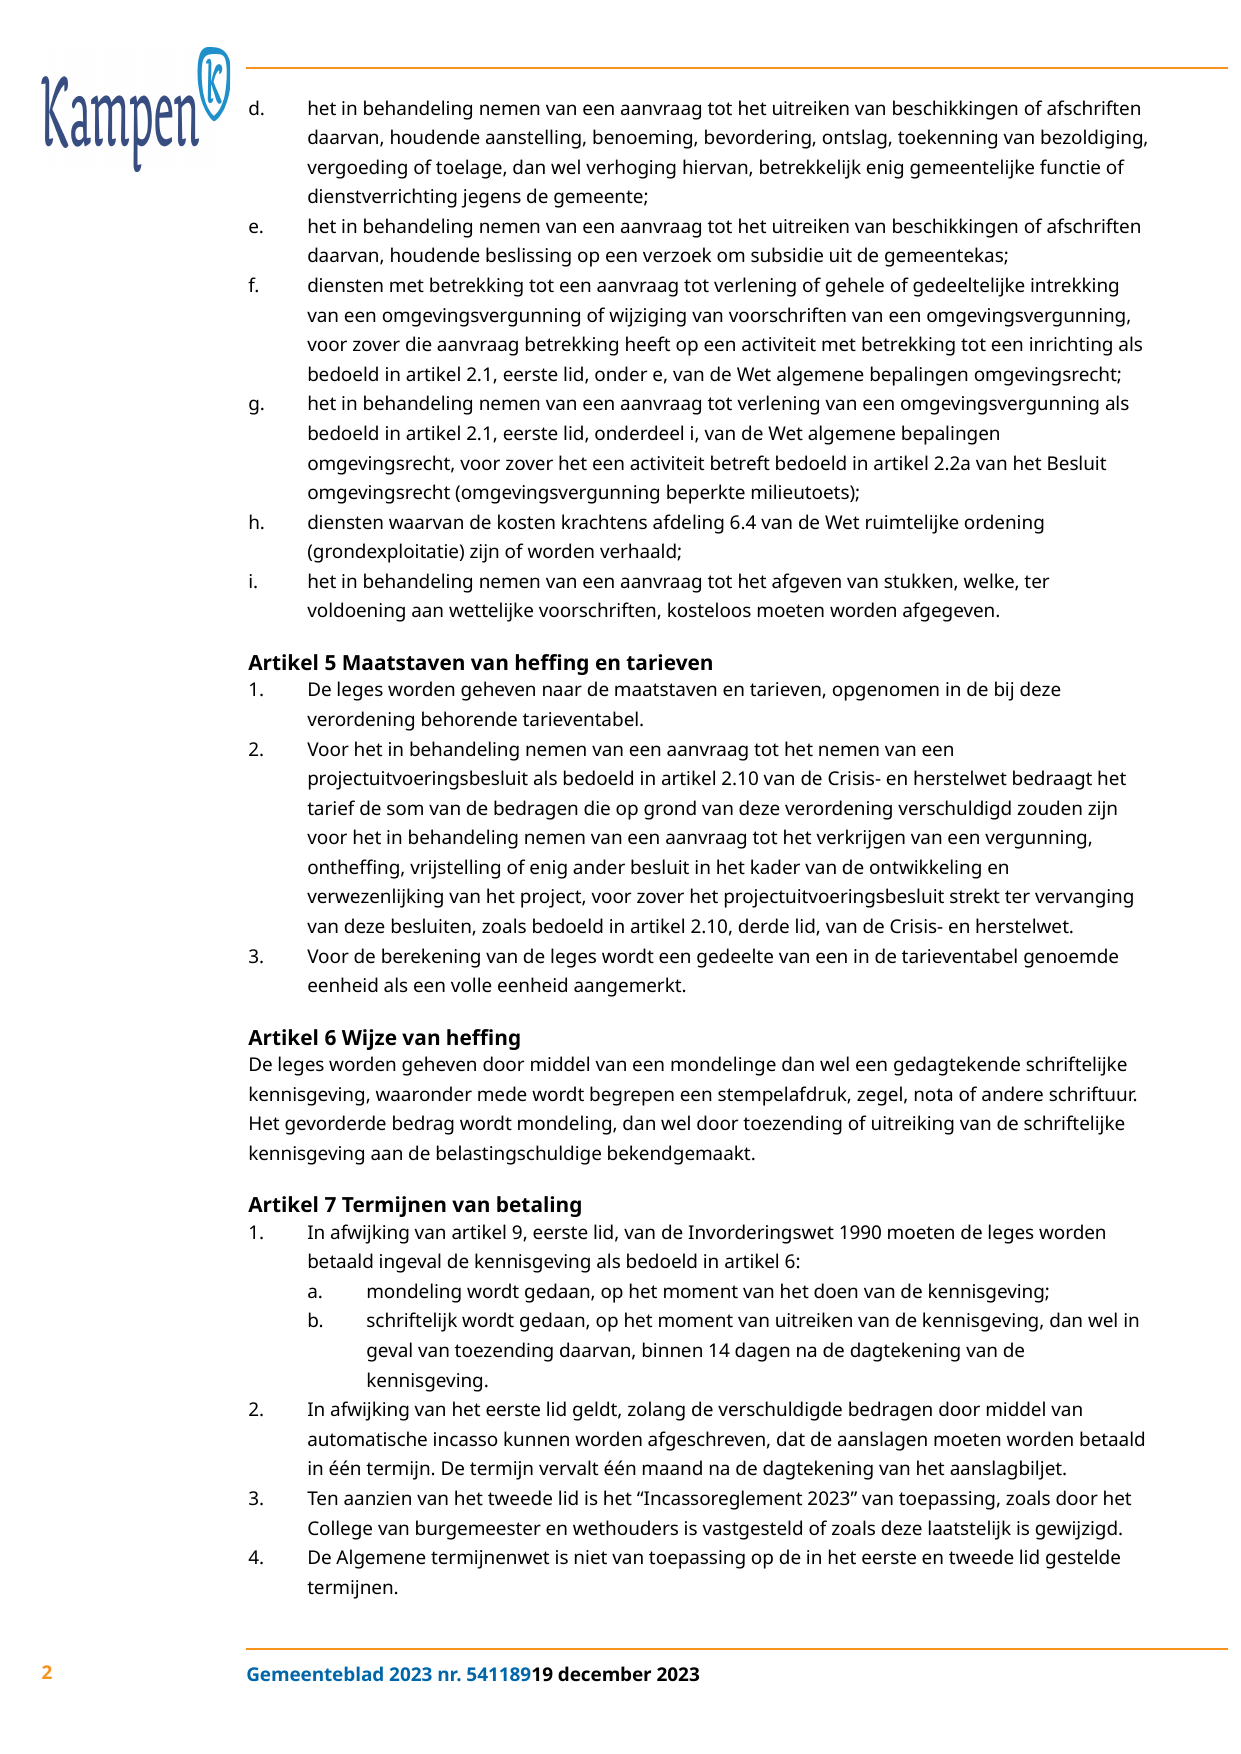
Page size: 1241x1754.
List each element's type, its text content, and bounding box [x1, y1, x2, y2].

text De leges worden geheven door middel van een mondelinge dan wel een gedagtekende schriftelijke kennisgeving, waaronder mede wordt begrepen een stempelafdruk, zegel, nota of andere schriftuur. Het gevorderde bedrag wordt mondeling, dan wel door toezending of uitreiking van de schriftelijke kennisgeving aan de belastingschuldige bekendgemaakt. [248, 1051, 1152, 1166]
list diensten met betrekking tot een aanvraag tot verlening of gehele of gedeeltelijke intrekking van een omgevingsvergunning of wijziging van voorschriften van een omgevingsvergunning, voor zover die aanvraag betrekking heeft op een activiteit met betrekking tot een inrichting als bedoeld in artikel 2.1, eerste lid, onder e, van de Wet algemene bepalingen omgevingsrecht; [248, 272, 1152, 387]
picture [41, 47, 231, 172]
list Voor het in behandeling nemen van een aanvraag tot het nemen van een projectuitvoeringsbesluit als bedoeld in artikel 2.10 van de Crisis- en herstelwet bedraagt het tarief de som van de bedragen die op grond van deze verordening verschuldigd zouden zijn voor het in behandeling nemen van een aanvraag tot het verkrijgen van een vergunning, ontheffing, vrijstelling of enig ander besluit in het kader van de ontwikkeling en verwezenlijking van het project, voor zover het projectuitvoeringsbesluit strekt ter vervanging van deze besluiten, zoals bedoeld in artikel 2.10, derde lid, van de Crisis- en herstelwet. [248, 736, 1152, 939]
list diensten waarvan de kosten krachtens afdeling 6.4 van de Wet ruimtelijke ordening (grondexploitatie) zijn of worden verhaald; [248, 509, 1152, 564]
list Ten aanzien van het tweede lid is het “Incassoreglement 2023” van toepassing, zoals door het College van burgemeester en wethouders is vastgesteld of zoals deze laatstelijk is gewijzigd. [248, 1485, 1152, 1540]
text Artikel 5 Maatstaven van heffing en tarieven [248, 648, 1152, 677]
list In afwijking van het eerste lid geldt, zolang de verschuldigde bedragen door middel van automatische incasso kunnen worden afgeschreven, dat de aanslagen moeten worden betaald in één termijn. De termijn vervalt één maand na de dagtekening van het aanslagbiljet. [248, 1396, 1152, 1481]
text Artikel 6 Wijze van heffing [248, 1023, 1152, 1051]
text Artikel 7 Termijnen van betaling [248, 1190, 1152, 1219]
list mondeling wordt gedaan, op het moment van het doen van de kennisgeving; [307, 1278, 1152, 1304]
list In afwijking van artikel 9, eerste lid, van de Invorderingswet 1990 moeten de leges worden betaald ingeval de kennisgeving als bedoeld in artikel 6: [248, 1219, 1152, 1274]
list Voor de berekening van de leges wordt een gedeelte van een in de tarieventabel genoemde eenheid als een volle eenheid aangemerkt. [248, 943, 1152, 998]
list schriftelijk wordt gedaan, op het moment van uitreiken van de kennisgeving, dan wel in geval van toezending daarvan, binnen 14 dagen na de dagtekening van de kennisgeving. [307, 1308, 1152, 1392]
list De Algemene termijnenwet is niet van toepassing op de in het eerste en tweede lid gestelde termijnen. [248, 1544, 1152, 1599]
list het in behandeling nemen van een aanvraag tot het uitreiken van beschikkingen of afschriften daarvan, houdende aanstelling, benoeming, bevordering, ontslag, toekenning van bezoldiging, vergoeding of toelage, dan wel verhoging hiervan, betrekkelijk enig gemeentelijke functie of dienstverrichting jegens de gemeente; [248, 95, 1152, 209]
list De leges worden geheven naar de maatstaven en tarieven, opgenomen in de bij deze verordening behorende tarieventabel. [248, 677, 1152, 732]
list het in behandeling nemen van een aanvraag tot het uitreiken van beschikkingen of afschriften daarvan, houdende beslissing op een verzoek om subsidie uit de gemeentekas; [248, 213, 1152, 268]
list het in behandeling nemen van een aanvraag tot het afgeven van stukken, welke, ter voldoening aan wettelijke voorschriften, kosteloos moeten worden afgegeven. [248, 568, 1152, 623]
list het in behandeling nemen van een aanvraag tot verlening van een omgevingsvergunning als bedoeld in artikel 2.1, eerste lid, onderdeel i, van de Wet algemene bepalingen omgevingsrecht, voor zover het een activiteit betreft bedoeld in artikel 2.2a van het Besluit omgevingsrecht (omgevingsvergunning beperkte milieutoets); [248, 391, 1152, 505]
